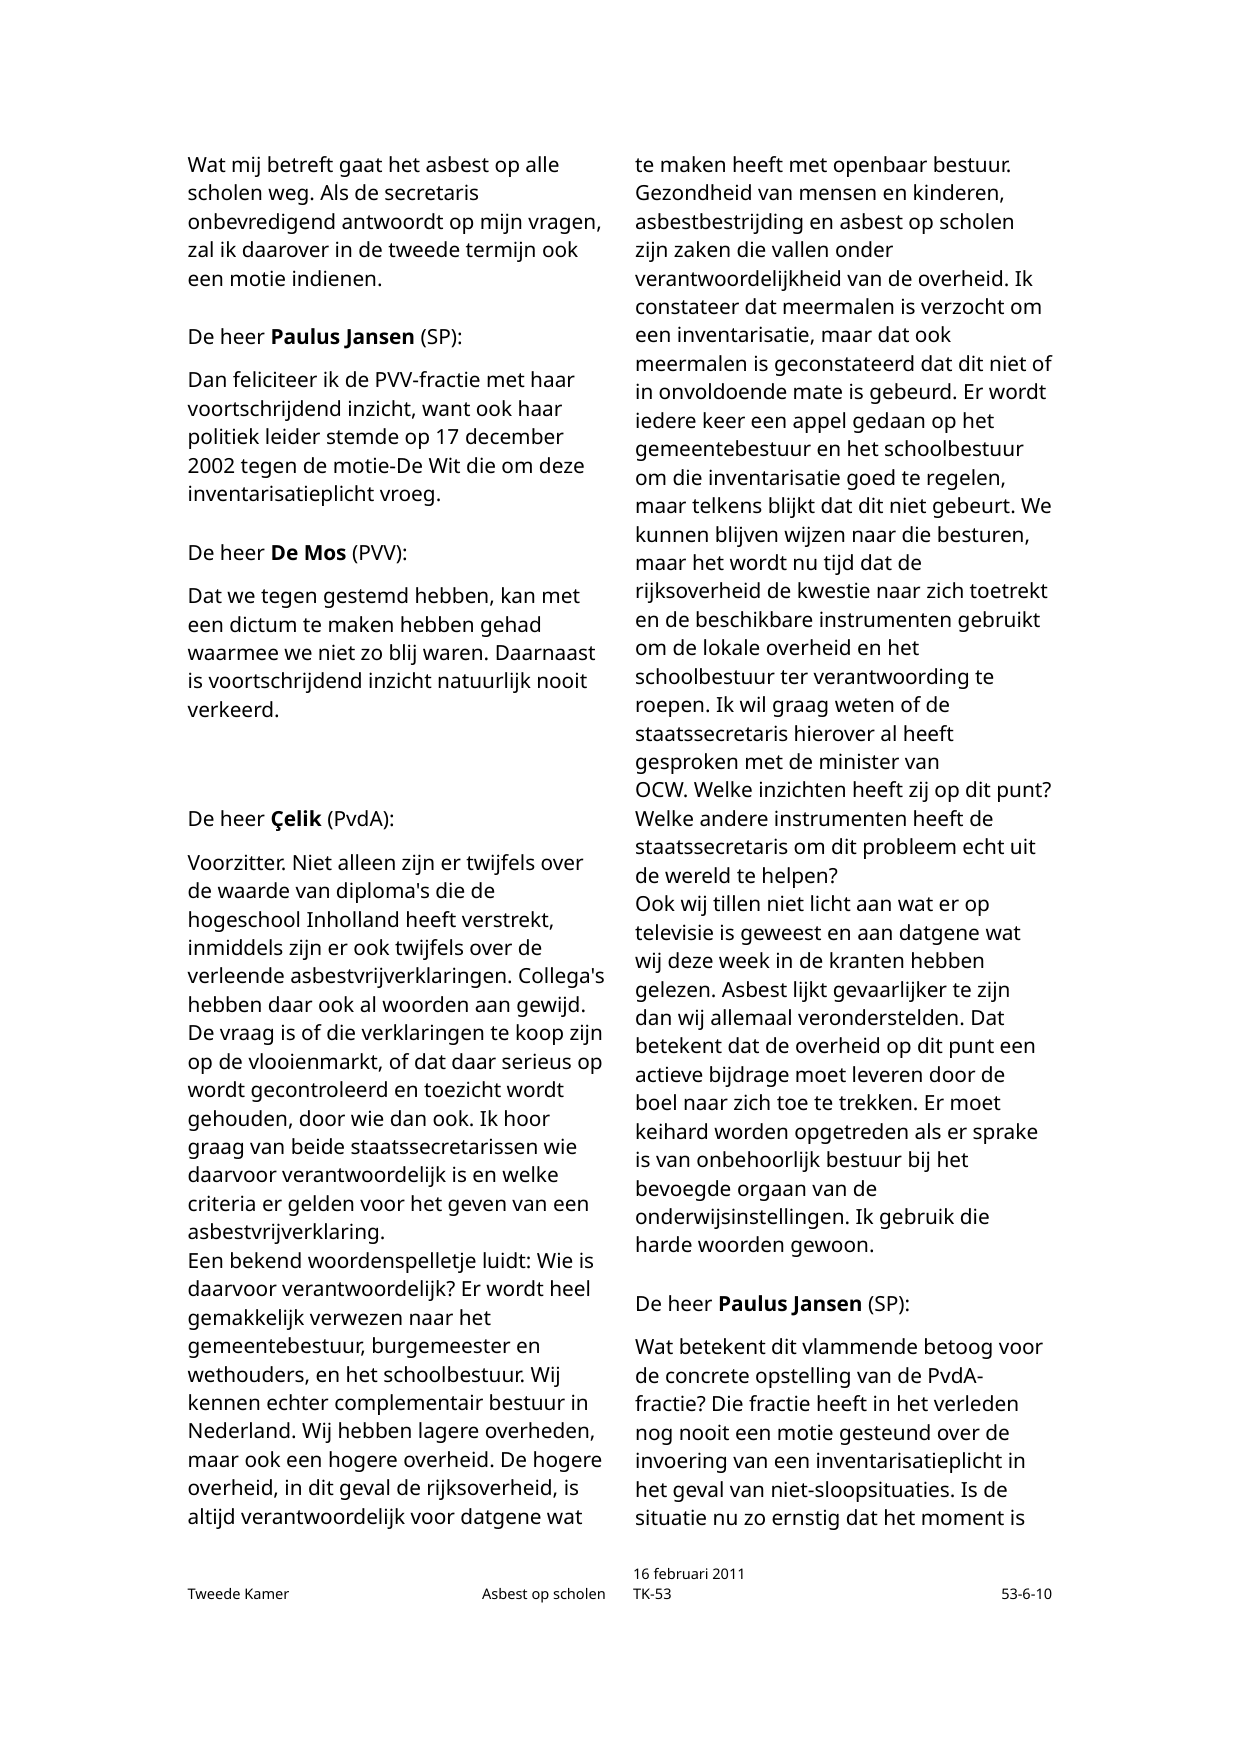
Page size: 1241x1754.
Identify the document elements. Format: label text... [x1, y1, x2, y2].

text te maken heeft met openbaar bestuur. Gezondheid van mensen en kinderen, asbestbestrijding en asbest op scholen zijn zaken die vallen onder verantwoordelijkheid van de overheid. Ik constateer dat meermalen is verzocht om een inventarisatie, maar dat ook meermalen is geconstateerd dat dit niet of in onvoldoende mate is gebeurd. Er wordt iedere keer een appel gedaan op het gemeentebestuur en het schoolbestuur om die inventarisatie goed te regelen, maar telkens blijkt dat dit niet gebeurt. We kunnen blijven wijzen naar die besturen, maar het wordt nu tijd dat de rijksoverheid de kwestie naar zich toetrekt en de beschikbare instrumenten gebruikt om de lokale overheid en het schoolbestuur ter verantwoording te roepen. Ik wil graag weten of de staatssecretaris hierover al heeft gesproken met de minister van OCW. Welke inzichten heeft zij op dit punt? Welke andere instrumenten heeft de staatssecretaris om dit probleem echt uit de wereld te helpen? [635, 150, 1053, 889]
text Wat betekent dit vlammende betoog voor de concrete opstelling van de PvdA-fractie? Die fractie heeft in het verleden nog nooit een motie gesteund over de invoering van een inventarisatieplicht in het geval van niet-sloopsituaties. Is de situatie nu zo ernstig dat het moment is [635, 1332, 1053, 1532]
text Wat mij betreft gaat het asbest op alle scholen weg. Als de secretaris onbevredigend antwoordt op mijn vragen, zal ik daarover in de tweede termijn ook een motie indienen. [187, 150, 605, 292]
text Ook wij tillen niet licht aan wat er op televisie is geweest en aan datgene wat wij deze week in de kranten hebben gelezen. Asbest lijkt gevaarlijker te zijn dan wij allemaal veronderstelden. Dat betekent dat de overheid op dit punt een actieve bijdrage moet leveren door de boel naar zich toe te trekken. Er moet keihard worden opgetreden als er sprake is van onbehoorlijk bestuur bij het bevoegde orgaan van de onderwijsinstellingen. Ik gebruik die harde woorden gewoon. [635, 889, 1053, 1259]
text Dan feliciteer ik de PVV-fractie met haar voortschrijdend inzicht, want ook haar politiek leider stemde op 17 december 2002 tegen de motie-De Wit die om deze inventarisatieplicht vroeg. [187, 366, 605, 508]
text Dat we tegen gestemd hebben, kan met een dictum te maken hebben gehad waarmee we niet zo blij waren. Daarnaast is voortschrijdend inzicht natuurlijk nooit verkeerd. [187, 581, 605, 723]
text De heer Çelik (PvdA): [187, 804, 605, 833]
text  [187, 753, 605, 782]
text De heer Paulus Jansen (SP): [635, 1289, 1053, 1317]
text Een bekend woordenspelletje luidt: Wie is daarvoor verantwoordelijk? Er wordt heel gemakkelijk verwezen naar het gemeentebestuur, burgemeester en wethouders, en het schoolbestuur. Wij kennen echter complementair bestuur in Nederland. Wij hebben lagere overheden, maar ook een hogere overheid. De hogere overheid, in dit geval de rijksoverheid, is altijd verantwoordelijk voor datgene wat [187, 1246, 605, 1530]
text Voorzitter. Niet alleen zijn er twijfels over de waarde van diploma's die de hogeschool Inholland heeft verstrekt, inmiddels zijn er ook twijfels over de verleende asbestvrijverklaringen. Collega's hebben daar ook al woorden aan gewijd. De vraag is of die verklaringen te koop zijn op de vlooienmarkt, of dat daar serieus op wordt gecontroleerd en toezicht wordt gehouden, door wie dan ook. Ik hoor graag van beide staatssecretarissen wie daarvoor verantwoordelijk is en welke criteria er gelden voor het geven van een asbestvrijverklaring. [187, 848, 605, 1246]
text De heer Paulus Jansen (SP): [187, 322, 605, 351]
text De heer De Mos (PVV): [187, 538, 605, 566]
